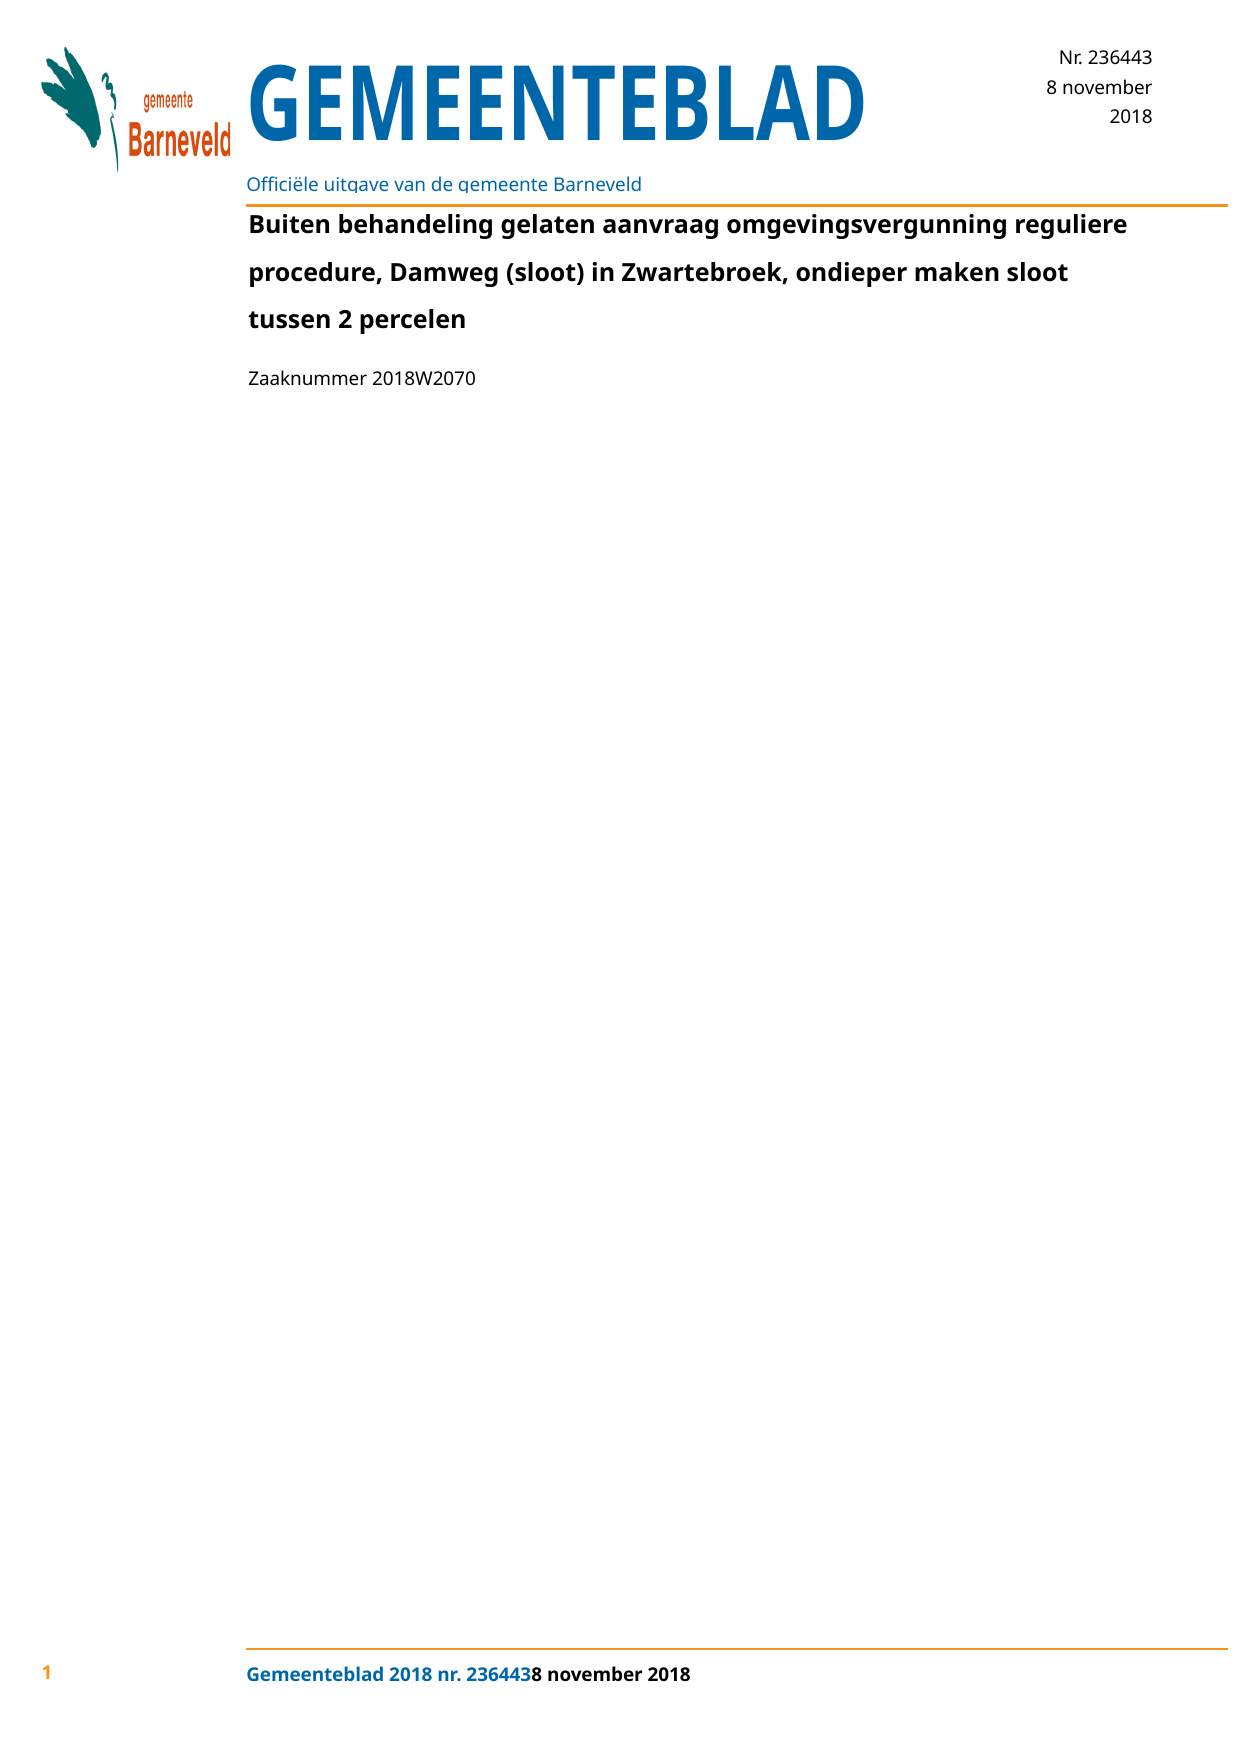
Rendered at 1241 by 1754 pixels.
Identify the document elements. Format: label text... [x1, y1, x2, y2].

text Buiten behandeling gelaten aanvraag omgevingsvergunning reguliere procedure, Damweg (sloot) in Zwartebroek, ondieper maken sloot tussen 2 percelen [248, 207, 1152, 336]
picture [41, 47, 231, 172]
text Zaaknummer 2018W2070 [248, 366, 1152, 391]
